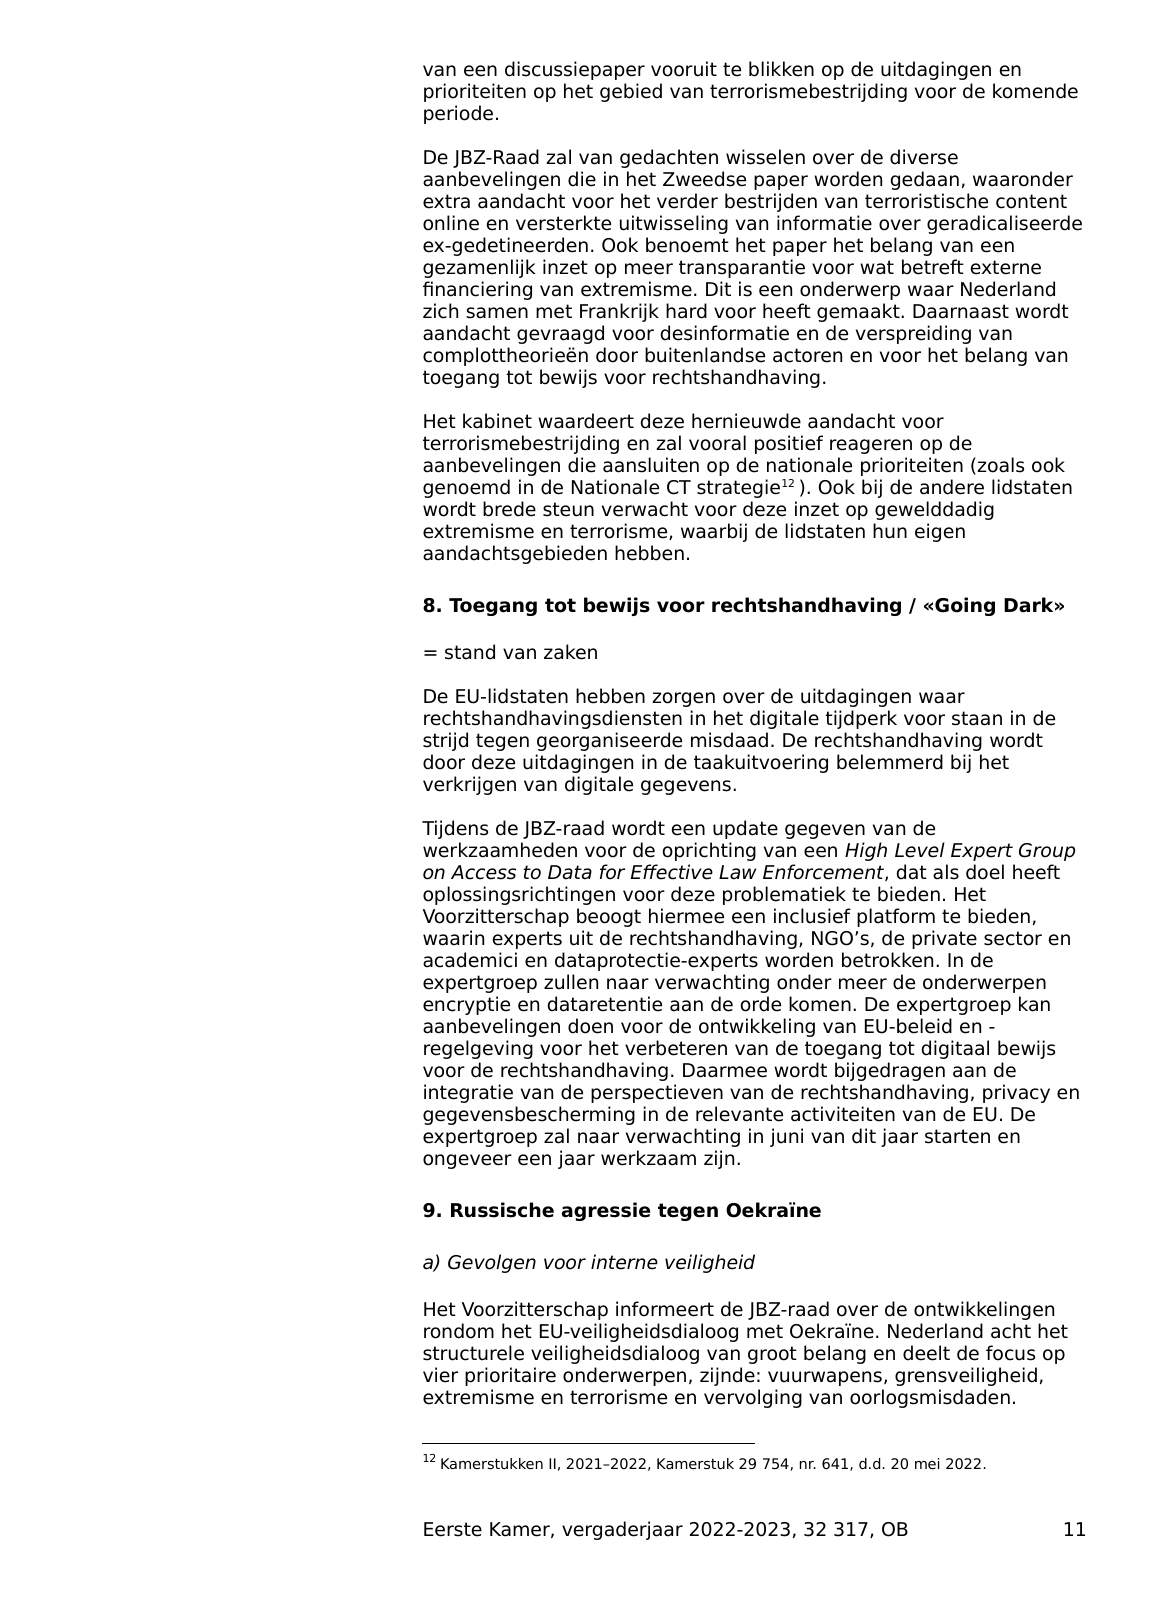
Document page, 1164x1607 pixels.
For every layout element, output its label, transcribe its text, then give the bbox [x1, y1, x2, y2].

text De EU-lidstaten hebben zorgen over de uitdagingen waar rechtshandhavingsdiensten in het digitale tijdperk voor staan in de strijd tegen georganiseerde misdaad. De rechtshandhaving wordt door deze uitdagingen in de taakuitvoering belemmerd bij het verkrijgen van digitale gegevens. [422, 686, 1087, 796]
text = stand van zaken [422, 642, 1087, 664]
text De JBZ-Raad zal van gedachten wisselen over de diverse aanbevelingen die in het Zweedse paper worden gedaan, waaronder extra aandacht voor het verder bestrijden van terroristische content online en versterkte uitwisseling van informatie over geradicaliseerde ex-gedetineerden. Ook benoemt het paper het belang van een gezamenlijk inzet op meer transparantie voor wat betreft externe financiering van extremisme. Dit is een onderwerp waar Nederland zich samen met Frankrijk hard voor heeft gemaakt. Daarnaast wordt aandacht gevraagd voor desinformatie en de verspreiding van complottheorieën door buitenlandse actoren en voor het belang van toegang tot bewijs voor rechtshandhaving. [422, 147, 1087, 389]
text Het kabinet waardeert deze hernieuwde aandacht voor terrorismebestrijding en zal vooral positief reageren op de aanbevelingen die aansluiten op de nationale prioriteiten (zoals ook genoemd in de Nationale CT strategie). Ook bij de andere lidstaten wordt brede steun verwacht voor deze inzet op gewelddadig extremisme en terrorisme, waarbij de lidstaten hun eigen aandachtsgebieden hebben. [422, 411, 1087, 565]
text Tijdens de JBZ-raad wordt een update gegeven van de werkzaamheden voor de oprichting van een High Level Expert Group on Access to Data for Effective Law Enforcement, dat als doel heeft oplossingsrichtingen voor deze problematiek te bieden. Het Voorzitterschap beoogt hiermee een inclusief platform te bieden, waarin experts uit de rechtshandhaving, NGO’s, de private sector en academici en dataprotectie-experts worden betrokken. In de expertgroep zullen naar verwachting onder meer de onderwerpen encryptie en dataretentie aan de orde komen. De expertgroep kan aanbevelingen doen voor de ontwikkeling van EU-beleid en -regelgeving voor het verbeteren van de toegang tot digitaal bewijs voor de rechtshandhaving. Daarmee wordt bijgedragen aan de integratie van de perspectieven van de rechtshandhaving, privacy en gegevensbescherming in de relevante activiteiten van de EU. De expertgroep zal naar verwachting in juni van dit jaar starten en ongeveer een jaar werkzaam zijn. [422, 818, 1087, 1170]
text van een discussiepaper vooruit te blikken op de uitdagingen en prioriteiten op het gebied van terrorismebestrijding voor de komende periode. [422, 59, 1087, 125]
subtitle a) Gevolgen voor interne veiligheid [422, 1252, 1087, 1274]
subtitle 8. Toegang tot bewijs voor rechtshandhaving / «Going Dark» [422, 595, 1087, 617]
subtitle 9. Russische agressie tegen Oekraïne [422, 1200, 1087, 1222]
text Kamerstukken II, 2021–2022, Kamerstuk 29 754, nr. 641, d.d. 20 mei 2022. [422, 1452, 1087, 1474]
text Het Voorzitterschap informeert de JBZ-raad over de ontwikkelingen rondom het EU-veiligheidsdialoog met Oekraïne. Nederland acht het structurele veiligheidsdialoog van groot belang en deelt de focus op vier prioritaire onderwerpen, zijnde: vuurwapens, grensveiligheid, extremisme en terrorisme en vervolging van oorlogsmisdaden. [422, 1299, 1087, 1409]
